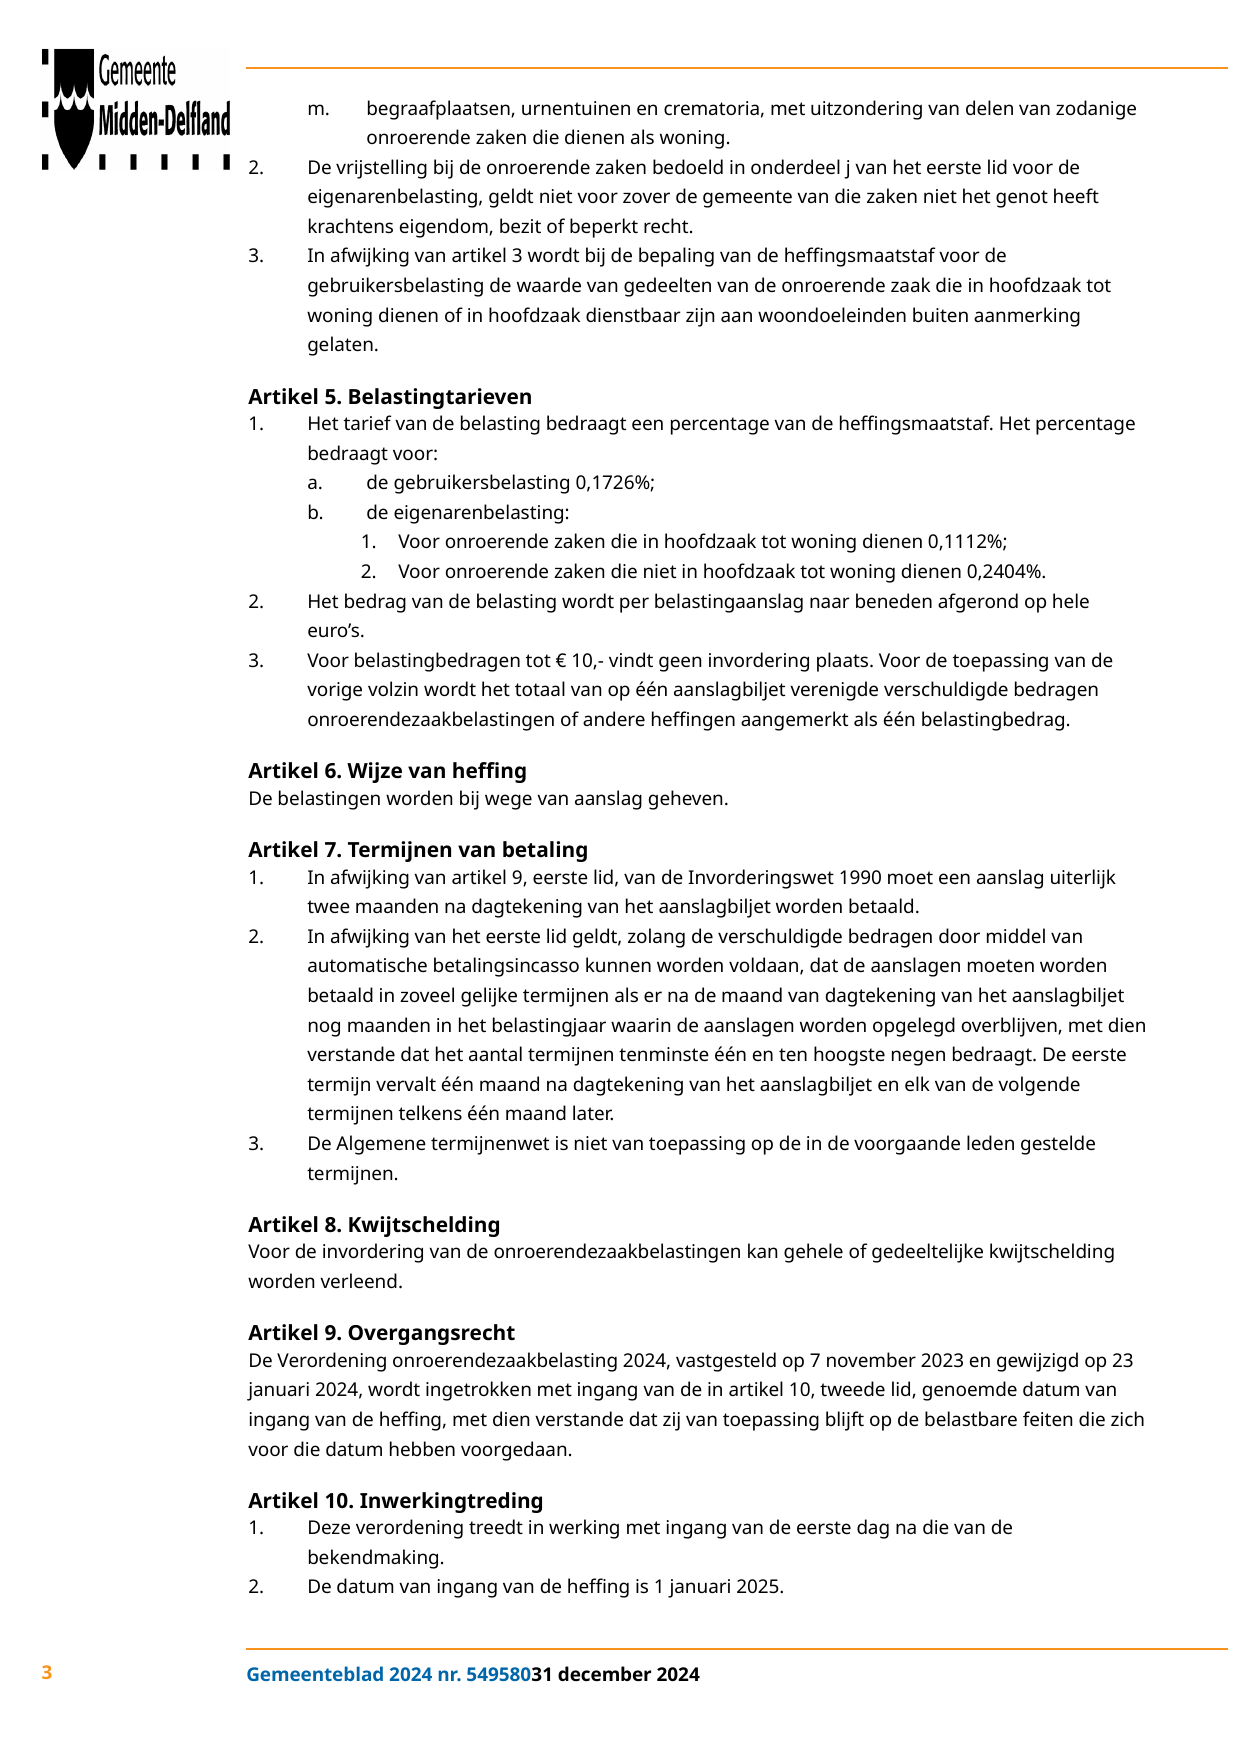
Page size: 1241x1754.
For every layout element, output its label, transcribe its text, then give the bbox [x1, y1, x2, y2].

list de gebruikersbelasting 0,1726%; [307, 469, 1152, 495]
list In afwijking van artikel 3 wordt bij de bepaling van de heffingsmaatstaf voor de gebruikersbelasting de waarde van gedeelten van de onroerende zaak die in hoofdzaak tot woning dienen of in hoofdzaak dienstbaar zijn aan woondoeleinden buiten aanmerking gelaten. [248, 243, 1152, 357]
list begraafplaatsen, urnentuinen en crematoria, met uitzondering van delen van zodanige onroerende zaken die dienen als woning. [307, 95, 1152, 150]
list Voor onroerende zaken die niet in hoofdzaak tot woning dienen 0,2404%. [361, 558, 1152, 584]
list De Algemene termijnenwet is niet van toepassing op de in de voorgaande leden gestelde termijnen. [248, 1130, 1152, 1185]
list Het bedrag van de belasting wordt per belastingaanslag naar beneden afgerond op hele euro’s. [248, 588, 1152, 643]
list Deze verordening treedt in werking met ingang van de eerste dag na die van de bekendmaking. [248, 1514, 1152, 1570]
list In afwijking van het eerste lid geldt, zolang de verschuldigde bedragen door middel van automatische betalingsincasso kunnen worden voldaan, dat de aanslagen moeten worden betaald in zoveel gelijke termijnen als er na de maand van dagtekening van het aanslagbiljet nog maanden in het belastingjaar waarin de aanslagen worden opgelegd overblijven, met dien verstande dat het aantal termijnen tenminste één en ten hoogste negen bedraagt. De eerste termijn vervalt één maand na dagtekening van het aanslagbiljet en elk van de volgende termijnen telkens één maand later. [248, 923, 1152, 1126]
text Artikel 7. Termijnen van betaling [248, 835, 1152, 864]
text Artikel 10. Inwerkingtreding [248, 1486, 1152, 1514]
text Artikel 8. Kwijtschelding [248, 1210, 1152, 1238]
text De belastingen worden bij wege van aanslag geheven. [248, 785, 1152, 811]
list De vrijstelling bij de onroerende zaken bedoeld in onderdeel j van het eerste lid voor de eigenarenbelasting, geldt niet voor zover de gemeente van die zaken niet het genot heeft krachtens eigendom, bezit of beperkt recht. [248, 154, 1152, 239]
text De Verordening onroerendezaakbelasting 2024, vastgesteld op 7 november 2023 en gewijzigd op 23 januari 2024, wordt ingetrokken met ingang van de in artikel 10, tweede lid, genoemde datum van ingang van de heffing, met dien verstande dat zij van toepassing blijft op de belastbare feiten die zich voor die datum hebben voorgedaan. [248, 1347, 1152, 1461]
list Voor belastingbedragen tot € 10,- vindt geen invordering plaats. Voor de toepassing van de vorige volzin wordt het totaal van op één aanslagbiljet verenigde verschuldigde bedragen onroerendezaakbelastingen of andere heffingen aangemerkt als één belastingbedrag. [248, 647, 1152, 732]
list Voor onroerende zaken die in hoofdzaak tot woning dienen 0,1112%; [361, 529, 1152, 554]
list De datum van ingang van de heffing is 1 januari 2025. [248, 1574, 1152, 1599]
list Het tarief van de belasting bedraagt een percentage van de heffingsmaatstaf. Het percentage bedraagt voor: [248, 410, 1152, 466]
list In afwijking van artikel 9, eerste lid, van de Invorderingswet 1990 moet een aanslag uiterlijk twee maanden na dagtekening van het aanslagbiljet worden betaald. [248, 864, 1152, 919]
list de eigenarenbelasting: [307, 499, 1152, 525]
text Voor de invordering van de onroerendezaakbelastingen kan gehele of gedeeltelijke kwijtschelding worden verleend. [248, 1238, 1152, 1294]
picture [41, 47, 231, 172]
text Artikel 5. Belastingtarieven [248, 382, 1152, 410]
text Artikel 9. Overgangsrecht [248, 1318, 1152, 1347]
text Artikel 6. Wijze van heffing [248, 757, 1152, 785]
